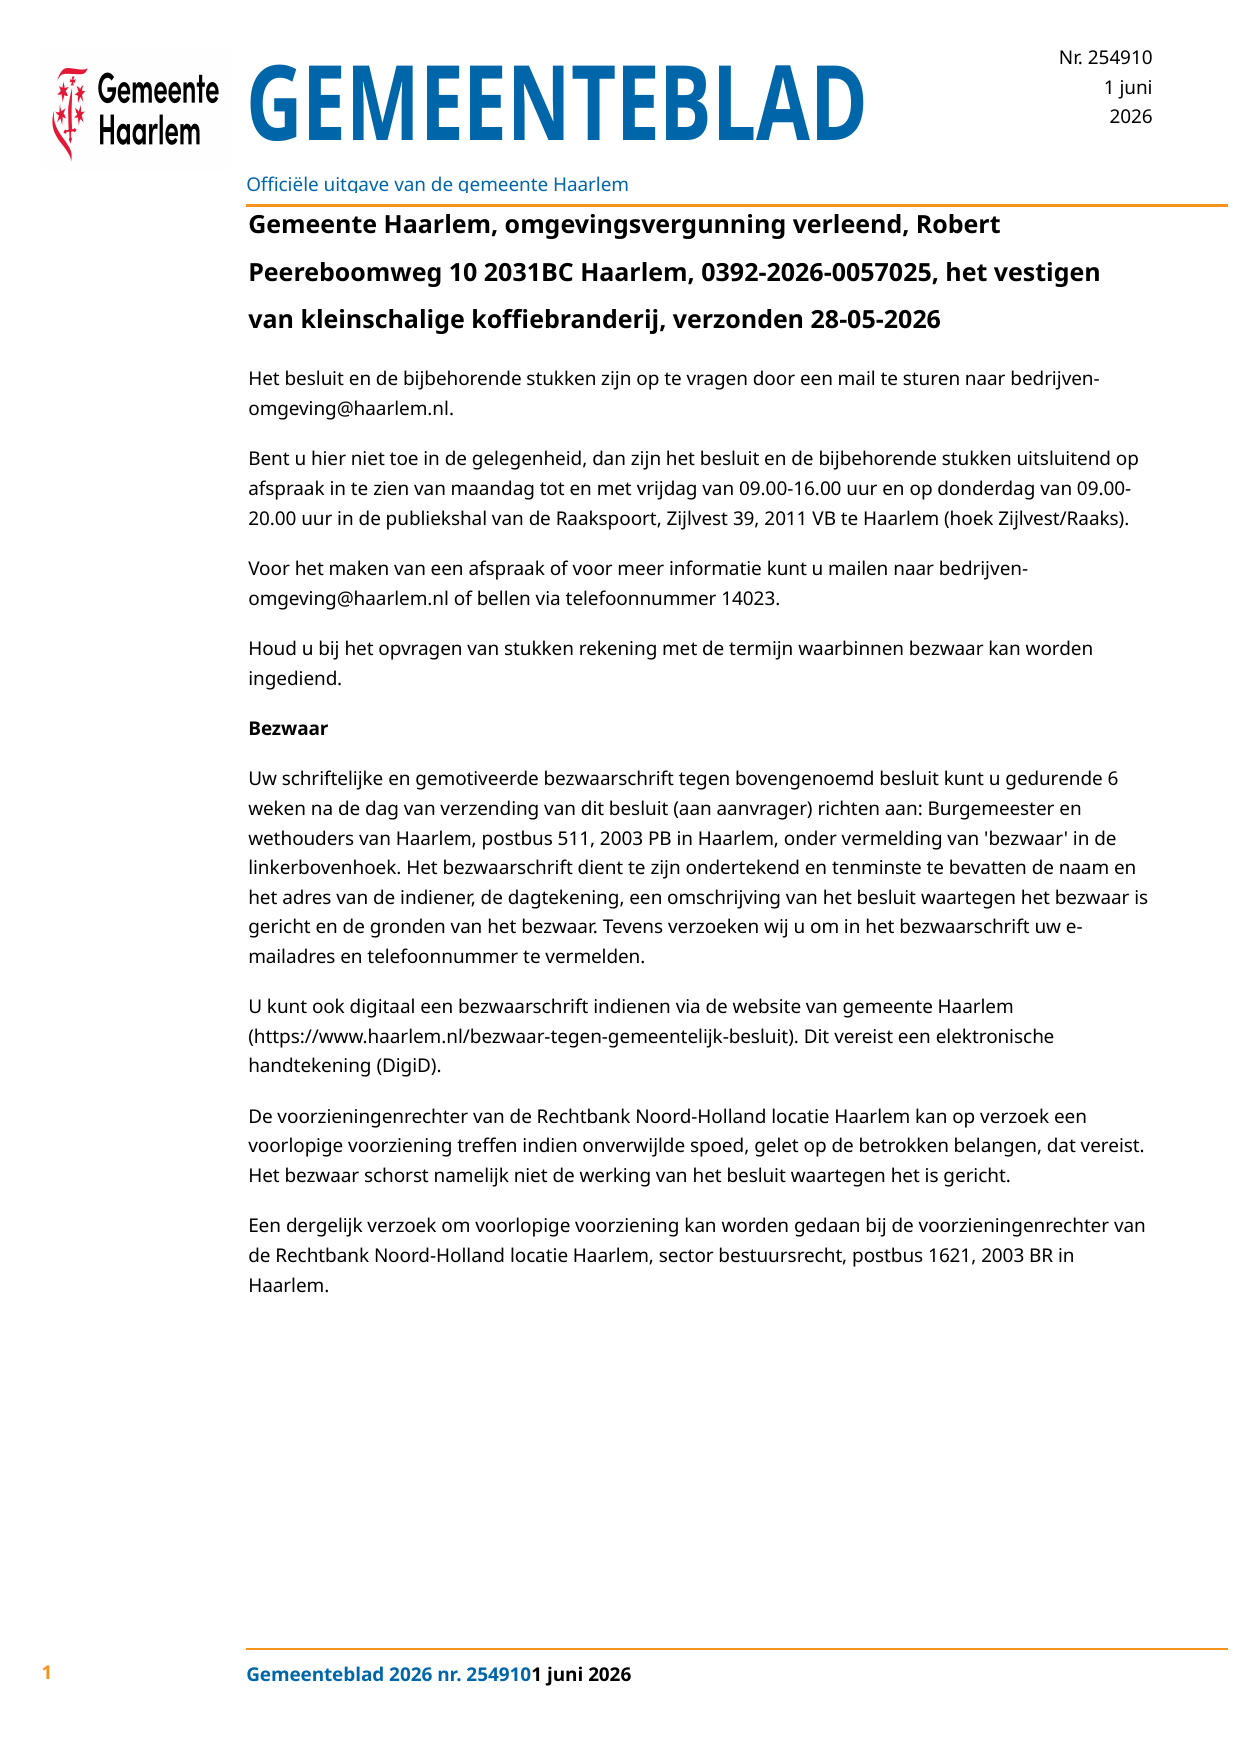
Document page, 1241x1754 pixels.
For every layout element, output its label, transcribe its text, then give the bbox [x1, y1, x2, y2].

text Bezwaar [248, 715, 1152, 741]
text Uw schriftelijke en gemotiveerde bezwaarschrift tegen bovengenoemd besluit kunt u gedurende 6 weken na de dag van verzending van dit besluit (aan aanvrager) richten aan: Burgemeester en wethouders van Haarlem, postbus 511, 2003 PB in Haarlem, onder vermelding van 'bezwaar' in de linkerbovenhoek. Het bezwaarschrift dient te zijn ondertekend en tenminste te bevatten de naam en het adres van de indiener, de dagtekening, een omschrijving van het besluit waartegen het bezwaar is gericht en de gronden van het bezwaar. Tevens verzoeken wij u om in het bezwaarschrift uw e-mailadres en telefoonnummer te vermelden. [248, 766, 1152, 969]
text De voorzieningenrechter van de Rechtbank Noord-Holland locatie Haarlem kan op verzoek een voorlopige voorziening treffen indien onverwijlde spoed, gelet op de betrokken belangen, dat vereist. Het bezwaar schorst namelijk niet de werking van het besluit waartegen het is gericht. [248, 1103, 1152, 1188]
text U kunt ook digitaal een bezwaarschrift indienen via de website van gemeente Haarlem (https://www.haarlem.nl/bezwaar-tegen-gemeentelijk-besluit). Dit vereist een elektronische handtekening (DigiD). [248, 993, 1152, 1078]
text Houd u bij het opvragen van stukken rekening met de termijn waarbinnen bezwaar kan worden ingediend. [248, 635, 1152, 690]
text Het besluit en de bijbehorende stukken zijn op te vragen door een mail te sturen naar bedrijven-omgeving@haarlem.nl. [248, 366, 1152, 421]
text Een dergelijk verzoek om voorlopige voorziening kan worden gedaan bij de voorzieningenrechter van de Rechtbank Noord-Holland locatie Haarlem, sector bestuursrecht, postbus 1621, 2003 BR in Haarlem. [248, 1213, 1152, 1297]
text Voor het maken van een afspraak of voor meer informatie kunt u mailen naar bedrijven-omgeving@haarlem.nl of bellen via telefoonnummer 14023. [248, 555, 1152, 610]
picture [41, 47, 231, 172]
text Gemeente Haarlem, omgevingsvergunning verleend, Robert Peereboomweg 10 2031BC Haarlem, 0392-2026-0057025, het vestigen van kleinschalige koffiebranderij, verzonden 28-05-2026 [248, 207, 1152, 336]
text Bent u hier niet toe in de gelegenheid, dan zijn het besluit en de bijbehorende stukken uitsluitend op afspraak in te zien van maandag tot en met vrijdag van 09.00-16.00 uur en op donderdag van 09.00-20.00 uur in de publiekshal van de Raakspoort, Zijlvest 39, 2011 VB te Haarlem (hoek Zijlvest/Raaks). [248, 446, 1152, 530]
